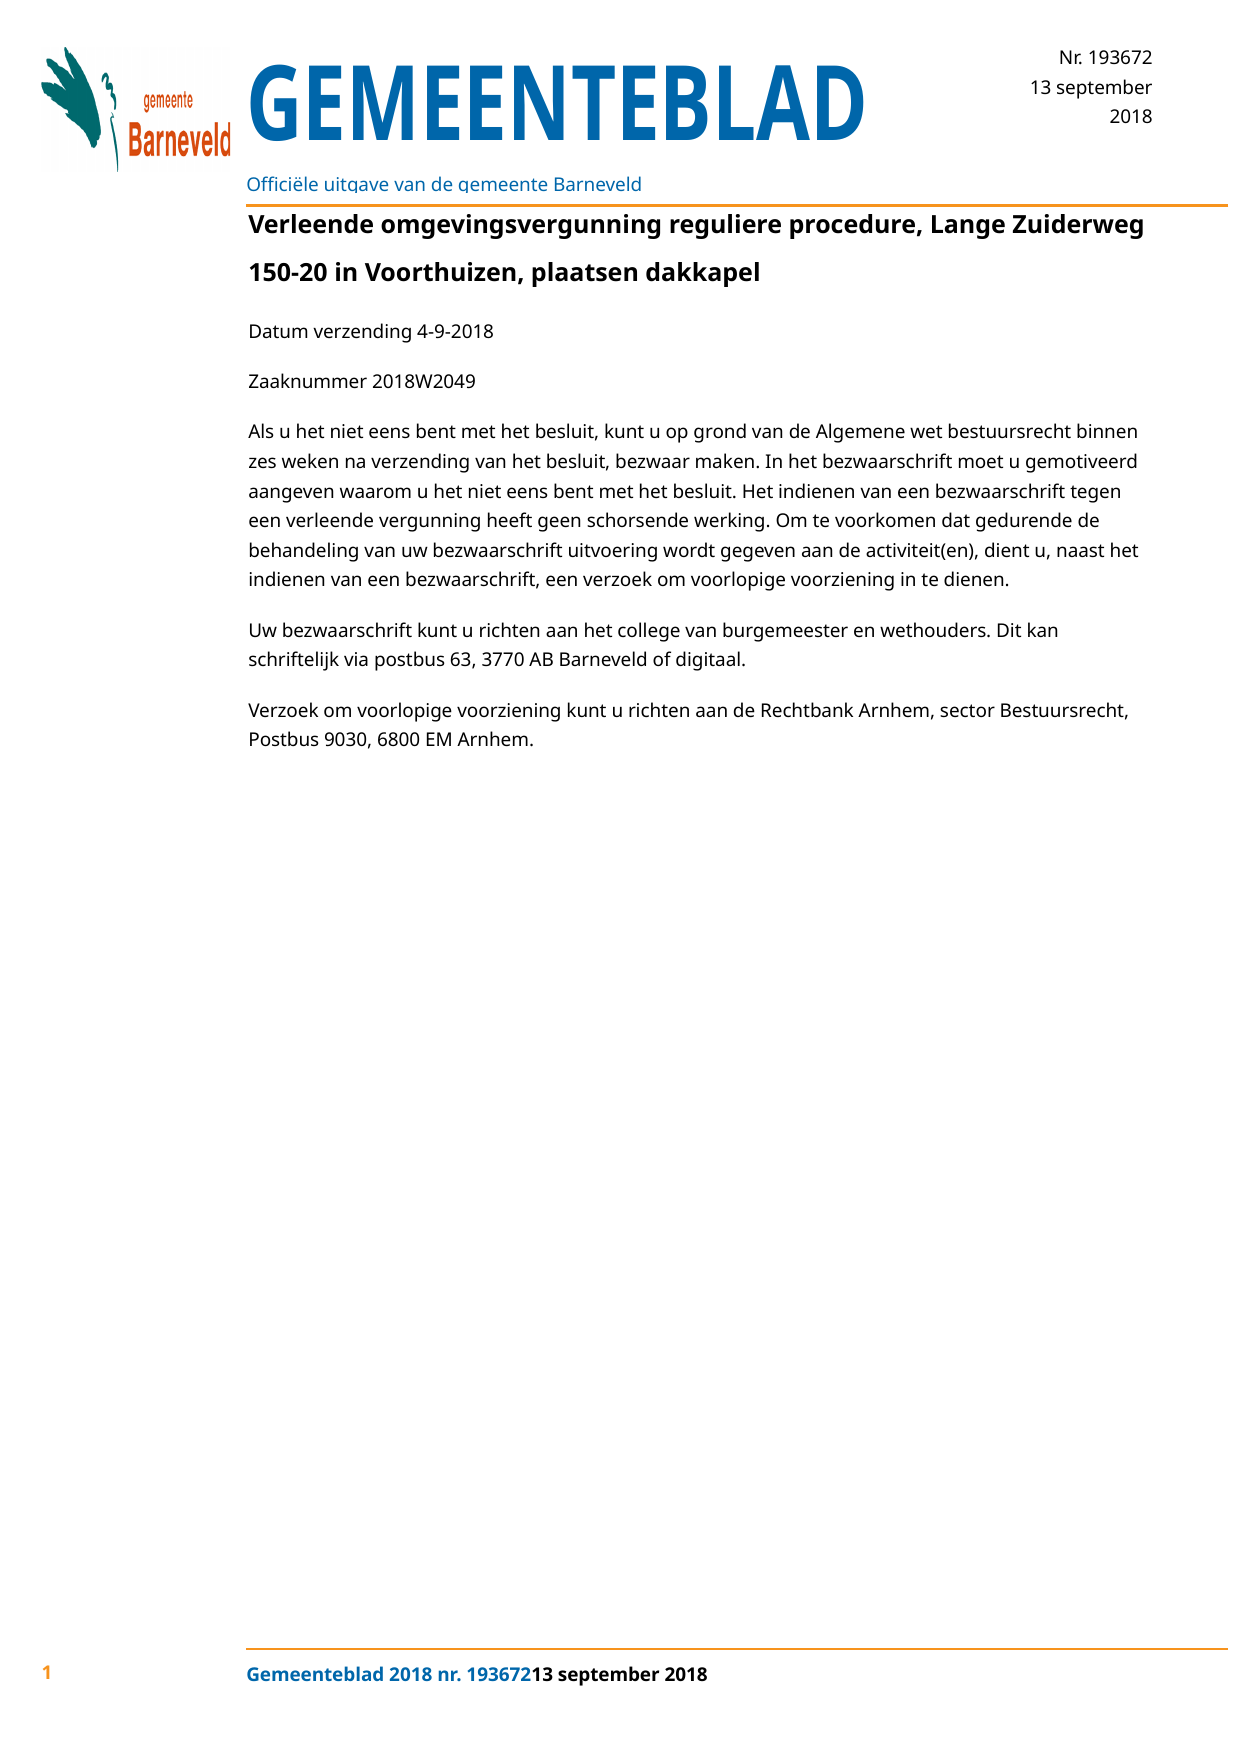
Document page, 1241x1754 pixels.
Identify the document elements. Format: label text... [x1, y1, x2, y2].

text Zaaknummer 2018W2049 [248, 368, 1152, 394]
picture [41, 47, 231, 172]
text Uw bezwaarschrift kunt u richten aan het college van burgemeester en wethouders. Dit kan schriftelijk via postbus 63, 3770 AB Barneveld of digitaal. [248, 617, 1152, 672]
text Datum verzending 4-9-2018 [248, 318, 1152, 344]
text Als u het niet eens bent met het besluit, kunt u op grond van de Algemene wet bestuursrecht binnen zes weken na verzending van het besluit, bezwaar maken. In het bezwaarschrift moet u gemotiveerd aangeven waarom u het niet eens bent met het besluit. Het indienen van een bezwaarschrift tegen een verleende vergunning heeft geen schorsende werking. Om te voorkomen dat gedurende de behandeling van uw bezwaarschrift uitvoering wordt gegeven aan de activiteit(en), dient u, naast het indienen van een bezwaarschrift, een verzoek om voorlopige voorziening in te dienen. [248, 419, 1152, 592]
text Verzoek om voorlopige voorziening kunt u richten aan de Rechtbank Arnhem, sector Bestuursrecht, Postbus 9030, 6800 EM Arnhem. [248, 697, 1152, 752]
text Verleende omgevingsvergunning reguliere procedure, Lange Zuiderweg 150-20 in Voorthuizen, plaatsen dakkapel [248, 207, 1152, 288]
